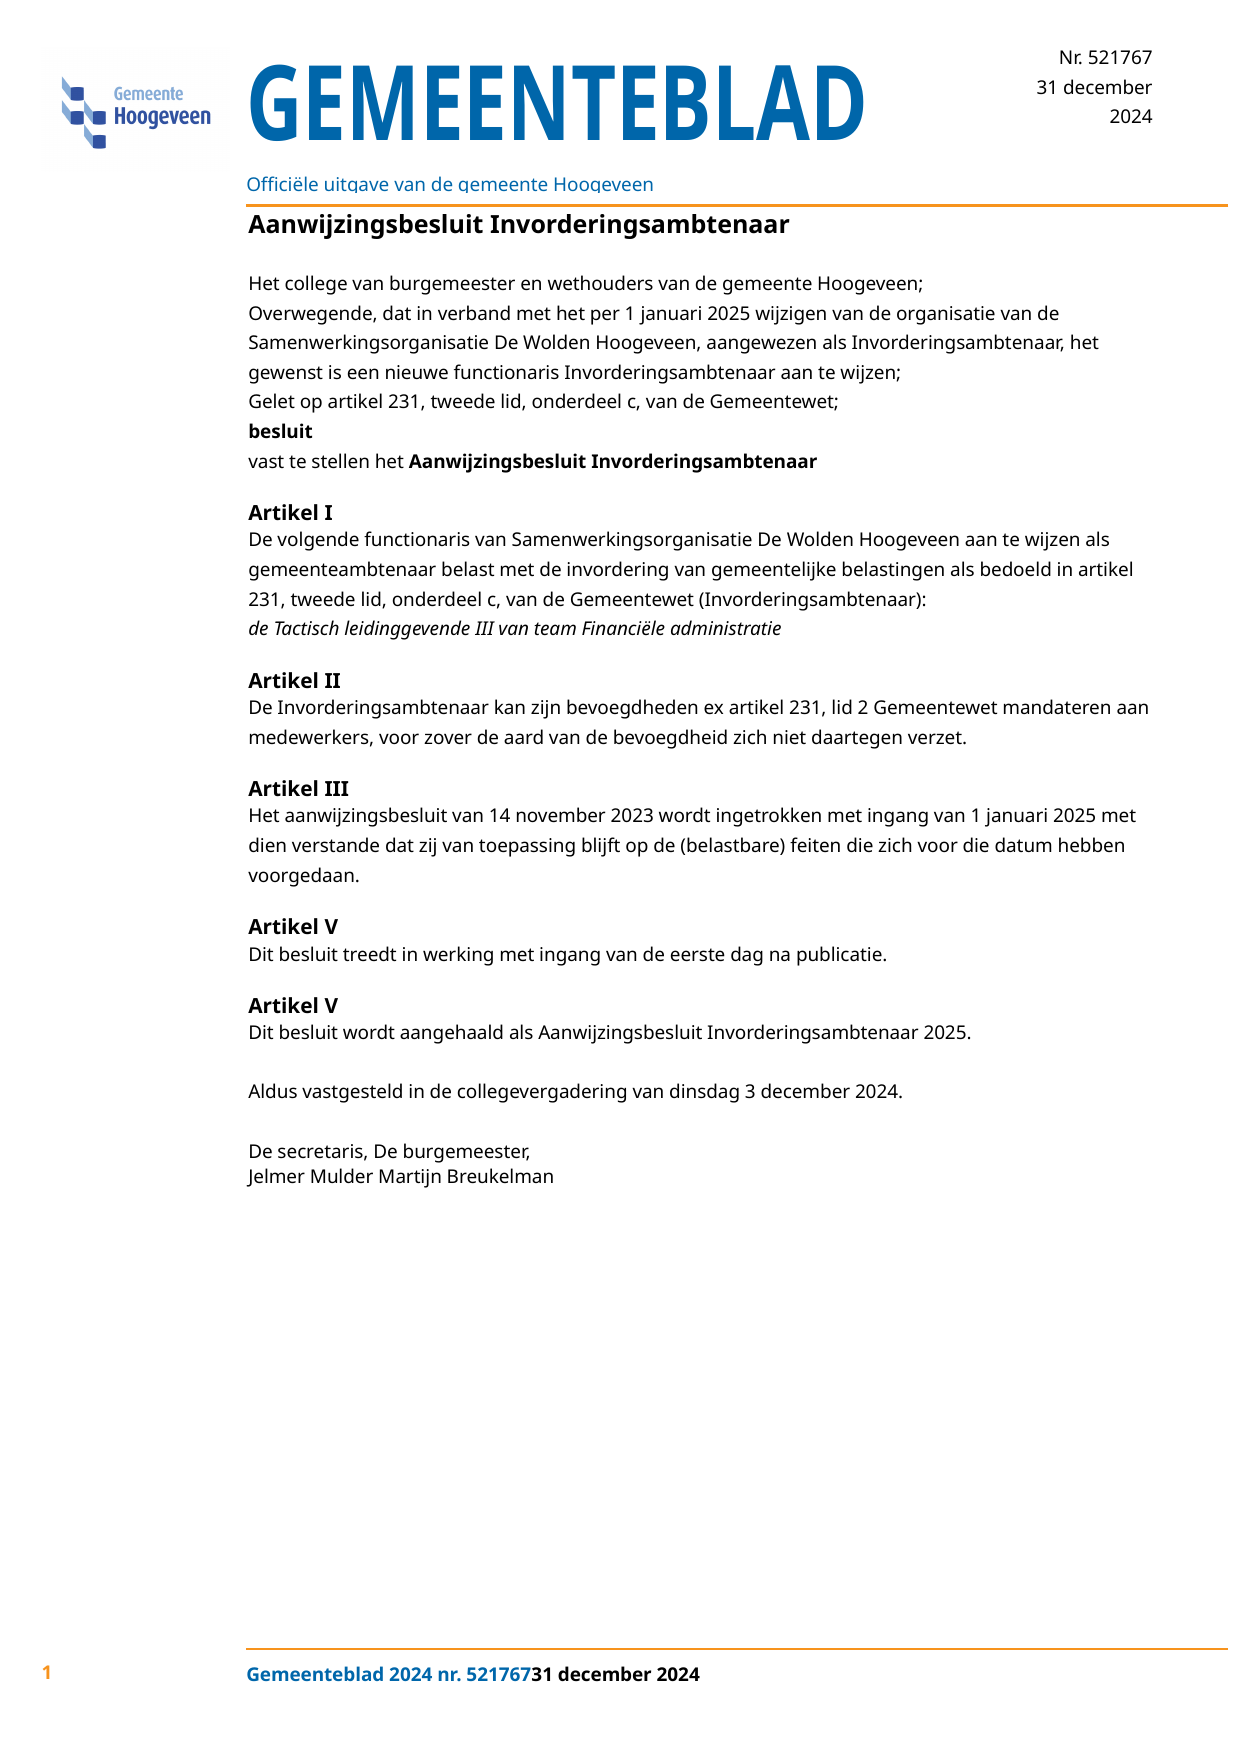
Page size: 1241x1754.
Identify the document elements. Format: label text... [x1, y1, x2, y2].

text Dit besluit treedt in werking met ingang van de eerste dag na publicatie. [248, 941, 1152, 966]
text Artikel II [248, 666, 1152, 694]
text Overwegende, dat in verband met het per 1 januari 2025 wijzigen van de organisatie van de Samenwerkingsorganisatie De Wolden Hoogeveen, aangewezen als Invorderingsambtenaar, het gewenst is een nieuwe functionaris Invorderingsambtenaar aan te wijzen; [248, 300, 1152, 385]
text Aldus vastgesteld in de collegevergadering van dinsdag 3 december 2024. [248, 1079, 1152, 1104]
text Aanwijzingsbesluit Invorderingsambtenaar [248, 207, 1152, 241]
text Het aanwijzingsbesluit van 14 november 2023 wordt ingetrokken met ingang van 1 januari 2025 met dien verstande dat zij van toepassing blijft op de (belastbare) feiten die zich voor die datum hebben voorgedaan. [248, 803, 1152, 888]
text Artikel V [248, 912, 1152, 941]
text Jelmer Mulder Martijn Breukelman [248, 1164, 1152, 1189]
text Gelet op artikel 231, tweede lid, onderdeel c, van de Gemeentewet; [248, 389, 1152, 414]
text besluit [248, 418, 1152, 444]
text Dit besluit wordt aangehaald als Aanwijzingsbesluit Invorderingsambtenaar 2025. [248, 1019, 1152, 1045]
text De secretaris, De burgemeester, [248, 1138, 1152, 1164]
text de Tactisch leidinggevende III van team Financiële administratie [248, 615, 1152, 641]
text Artikel V [248, 991, 1152, 1019]
text De Invorderingsambtenaar kan zijn bevoegdheden ex artikel 231, lid 2 Gemeentewet mandateren aan medewerkers, voor zover de aard van de bevoegdheid zich niet daartegen verzet. [248, 694, 1152, 749]
text De volgende functionaris van Samenwerkingsorganisatie De Wolden Hoogeveen aan te wijzen als gemeenteambtenaar belast met de invordering van gemeentelijke belastingen als bedoeld in artikel 231, tweede lid, onderdeel c, van de Gemeentewet (Invorderingsambtenaar): [248, 527, 1152, 612]
picture [41, 47, 231, 172]
text vast te stellen het Aanwijzingsbesluit Invorderingsambtenaar [248, 448, 1152, 473]
text Het college van burgemeester en wethouders van de gemeente Hoogeveen; [248, 270, 1152, 296]
text Artikel I [248, 498, 1152, 527]
text Artikel III [248, 774, 1152, 803]
